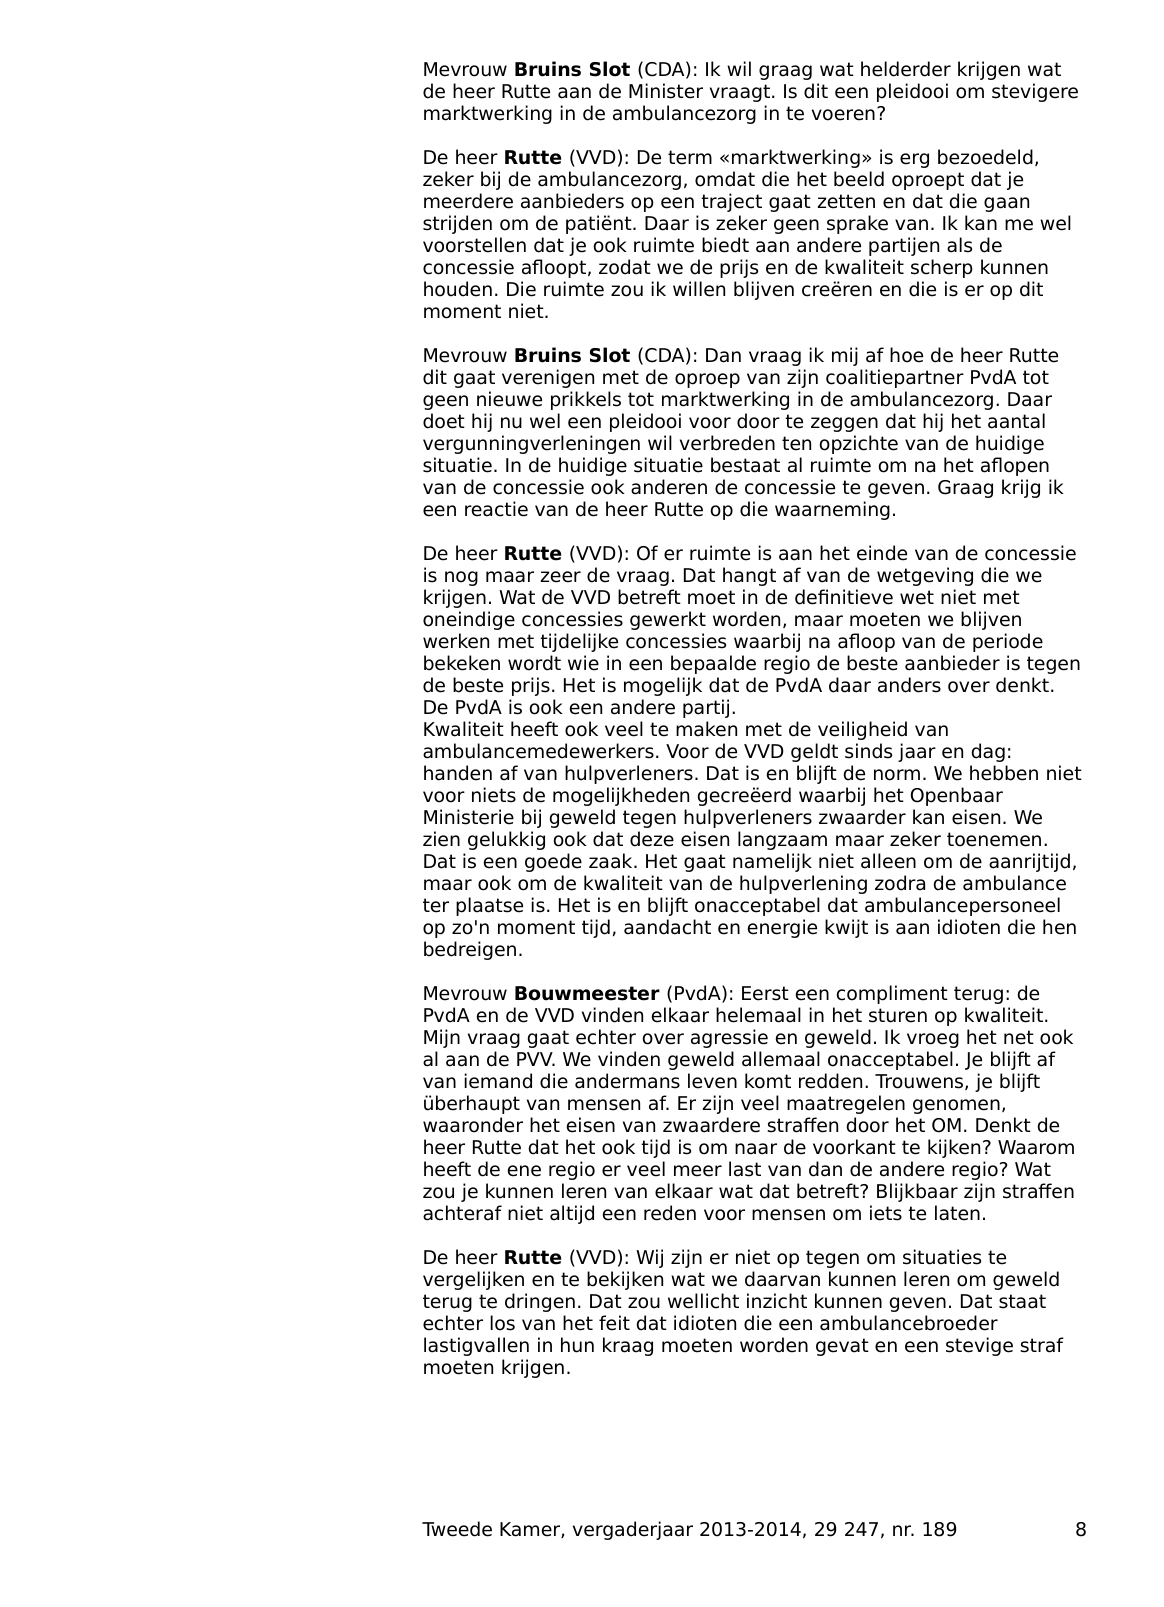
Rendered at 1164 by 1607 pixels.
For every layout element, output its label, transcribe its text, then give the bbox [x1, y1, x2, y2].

text De heer Rutte (VVD): Wij zijn er niet op tegen om situaties te vergelijken en te bekijken wat we daarvan kunnen leren om geweld terug te dringen. Dat zou wellicht inzicht kunnen geven. Dat staat echter los van het feit dat idioten die een ambulancebroeder lastigvallen in hun kraag moeten worden gevat en een stevige straf moeten krijgen. [422, 1247, 1087, 1379]
text De heer Rutte (VVD): Of er ruimte is aan het einde van de concessie is nog maar zeer de vraag. Dat hangt af van de wetgeving die we krijgen. Wat de VVD betreft moet in de definitieve wet niet met oneindige concessies gewerkt worden, maar moeten we blijven werken met tijdelijke concessies waarbij na afloop van de periode bekeken wordt wie in een bepaalde regio de beste aanbieder is tegen de beste prijs. Het is mogelijk dat de PvdA daar anders over denkt. De PvdA is ook een andere partij. [422, 543, 1087, 719]
text Mevrouw Bruins Slot (CDA): Ik wil graag wat helderder krijgen wat de heer Rutte aan de Minister vraagt. Is dit een pleidooi om stevigere marktwerking in de ambulancezorg in te voeren? [422, 59, 1087, 125]
text Mevrouw Bouwmeester (PvdA): Eerst een compliment terug: de PvdA en de VVD vinden elkaar helemaal in het sturen op kwaliteit. Mijn vraag gaat echter over agressie en geweld. Ik vroeg het net ook al aan de PVV. We vinden geweld allemaal onacceptabel. Je blijft af van iemand die andermans leven komt redden. Trouwens, je blijft überhaupt van mensen af. Er zijn veel maatregelen genomen, waaronder het eisen van zwaardere straffen door het OM. Denkt de heer Rutte dat het ook tijd is om naar de voorkant te kijken? Waarom heeft de ene regio er veel meer last van dan de andere regio? Wat zou je kunnen leren van elkaar wat dat betreft? Blijkbaar zijn straffen achteraf niet altijd een reden voor mensen om iets te laten. [422, 983, 1087, 1225]
text De heer Rutte (VVD): De term «marktwerking» is erg bezoedeld, zeker bij de ambulancezorg, omdat die het beeld oproept dat je meerdere aanbieders op een traject gaat zetten en dat die gaan strijden om de patiënt. Daar is zeker geen sprake van. Ik kan me wel voorstellen dat je ook ruimte biedt aan andere partijen als de concessie afloopt, zodat we de prijs en de kwaliteit scherp kunnen houden. Die ruimte zou ik willen blijven creëren en die is er op dit moment niet. [422, 147, 1087, 323]
text Mevrouw Bruins Slot (CDA): Dan vraag ik mij af hoe de heer Rutte dit gaat verenigen met de oproep van zijn coalitiepartner PvdA tot geen nieuwe prikkels tot marktwerking in de ambulancezorg. Daar doet hij nu wel een pleidooi voor door te zeggen dat hij het aantal vergunningverleningen wil verbreden ten opzichte van de huidige situatie. In de huidige situatie bestaat al ruimte om na het aflopen van de concessie ook anderen de concessie te geven. Graag krijg ik een reactie van de heer Rutte op die waarneming. [422, 345, 1087, 521]
text Kwaliteit heeft ook veel te maken met de veiligheid van ambulancemedewerkers. Voor de VVD geldt sinds jaar en dag: handen af van hulpverleners. Dat is en blijft de norm. We hebben niet voor niets de mogelijkheden gecreëerd waarbij het Openbaar Ministerie bij geweld tegen hulpverleners zwaarder kan eisen. We zien gelukkig ook dat deze eisen langzaam maar zeker toenemen. Dat is een goede zaak. Het gaat namelijk niet alleen om de aanrijtijd, maar ook om de kwaliteit van de hulpverlening zodra de ambulance ter plaatse is. Het is en blijft onacceptabel dat ambulancepersoneel op zo'n moment tijd, aandacht en energie kwijt is aan idioten die hen bedreigen. [422, 719, 1087, 961]
